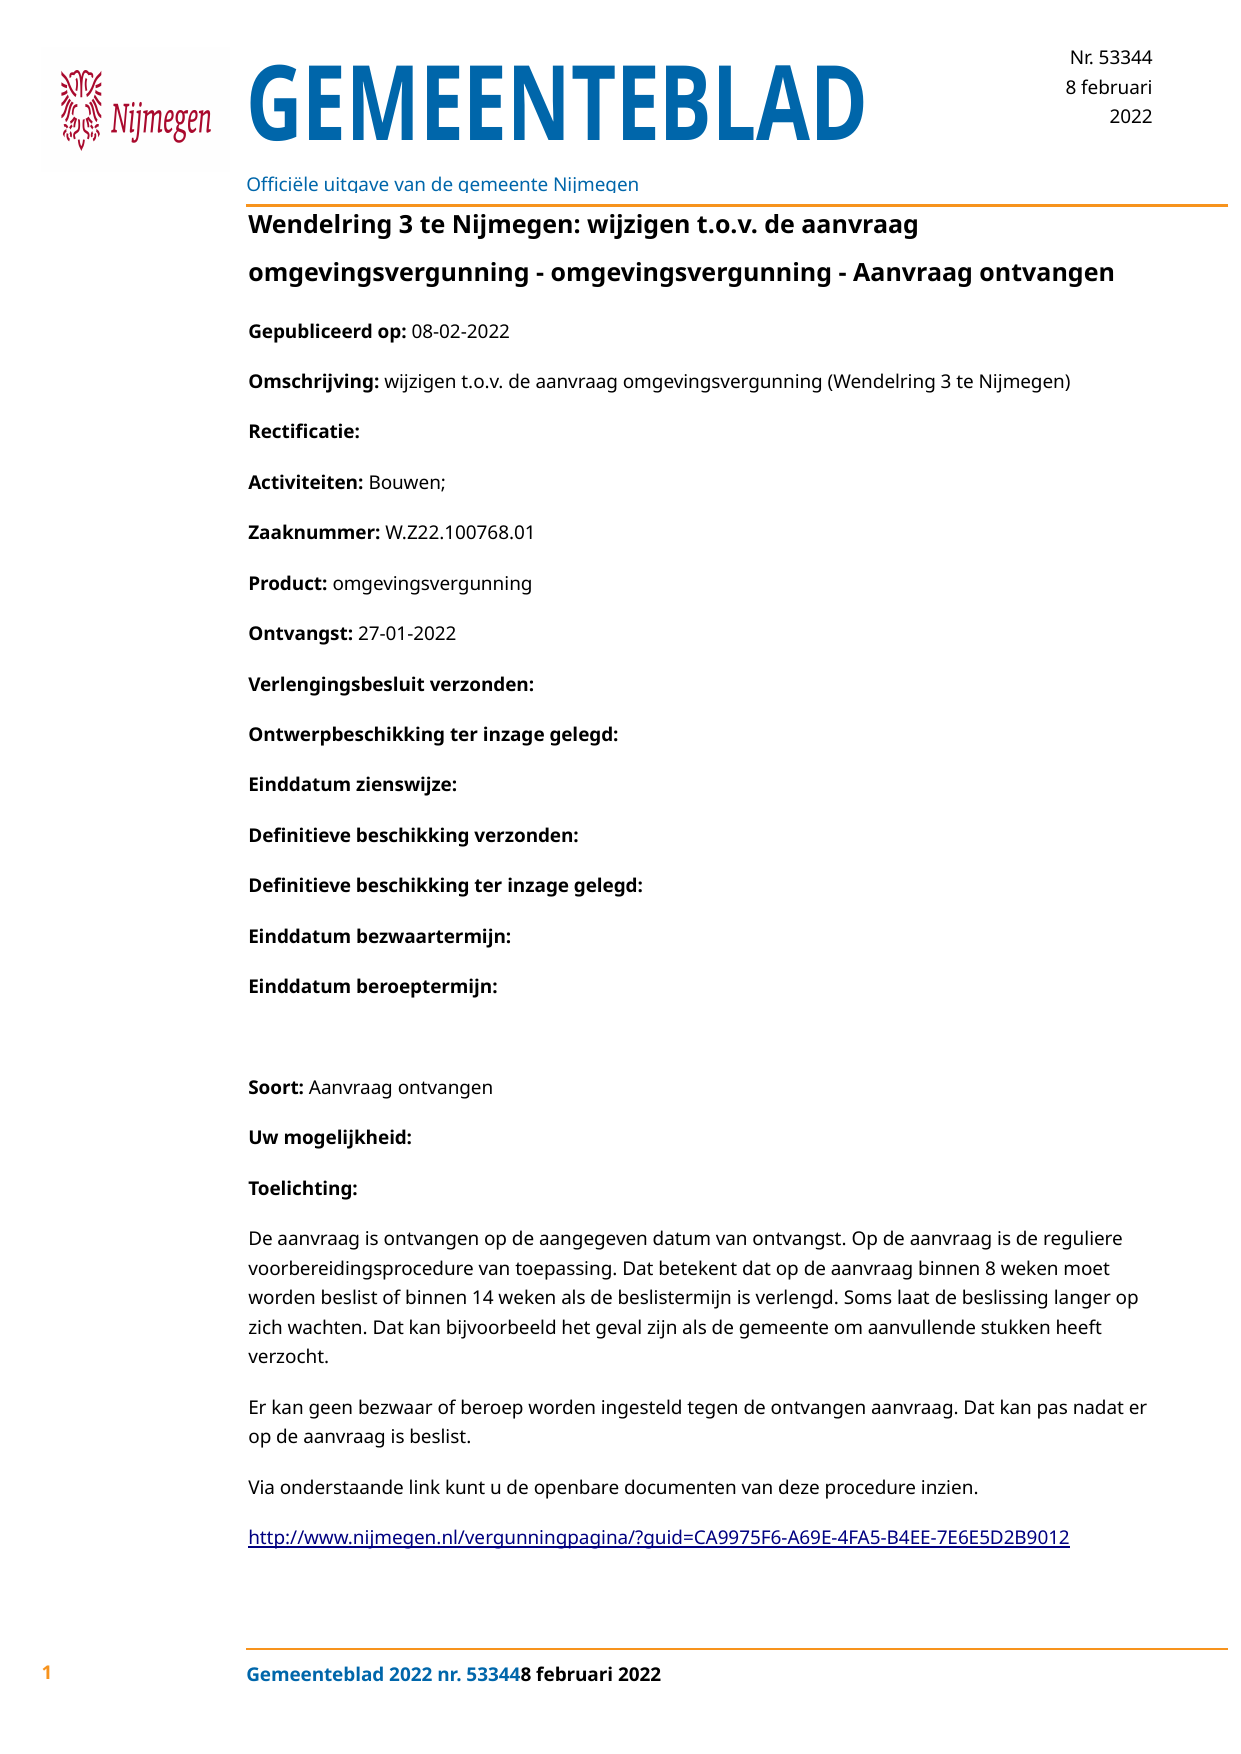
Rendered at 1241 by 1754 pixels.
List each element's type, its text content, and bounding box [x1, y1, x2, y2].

text Via onderstaande link kunt u de openbare documenten van deze procedure inzien. [248, 1474, 1152, 1500]
text Wendelring 3 te Nijmegen: wijzigen t.o.v. de aanvraag omgevingsvergunning - omgevingsvergunning - Aanvraag ontvangen [248, 207, 1152, 288]
picture [41, 47, 231, 172]
text Einddatum zienswijze: [248, 772, 1152, 797]
text Gepubliceerd op: 08-02-2022 [248, 318, 1152, 344]
text Ontwerpbeschikking ter inzage gelegd: [248, 721, 1152, 747]
text Ontvangst: 27-01-2022 [248, 620, 1152, 646]
text Rectificatie: [248, 419, 1152, 444]
text Toelichting: [248, 1175, 1152, 1201]
text Verlengingsbesluit verzonden: [248, 671, 1152, 697]
text Uw mogelijkheid: [248, 1124, 1152, 1150]
text Definitieve beschikking ter inzage gelegd: [248, 872, 1152, 898]
text Definitieve beschikking verzonden: [248, 822, 1152, 848]
text Zaaknummer: W.Z22.100768.01 [248, 519, 1152, 545]
text Einddatum beroeptermijn: [248, 973, 1152, 999]
text Omschrijving: wijzigen t.o.v. de aanvraag omgevingsvergunning (Wendelring 3 te Nijmegen) [248, 368, 1152, 394]
text De aanvraag is ontvangen op de aangegeven datum van ontvangst. Op de aanvraag is de reguliere voorbereidingsprocedure van toepassing. Dat betekent dat op de aanvraag binnen 8 weken moet worden beslist of binnen 14 weken als de beslistermijn is verlengd. Soms laat de beslissing langer op zich wachten. Dat kan bijvoorbeeld het geval zijn als de gemeente om aanvullende stukken heeft verzocht. [248, 1225, 1152, 1369]
text http://www.nijmegen.nl/vergunningpagina/?guid=CA9975F6-A69E-4FA5-B4EE-7E6E5D2B9012 [248, 1524, 1152, 1550]
text Soort: Aanvraag ontvangen [248, 1074, 1152, 1100]
text Einddatum bezwaartermijn: [248, 923, 1152, 949]
text Er kan geen bezwaar of beroep worden ingesteld tegen de ontvangen aanvraag. Dat kan pas nadat er op de aanvraag is beslist. [248, 1394, 1152, 1449]
text Activiteiten: Bouwen; [248, 469, 1152, 495]
text Product: omgevingsvergunning [248, 570, 1152, 596]
